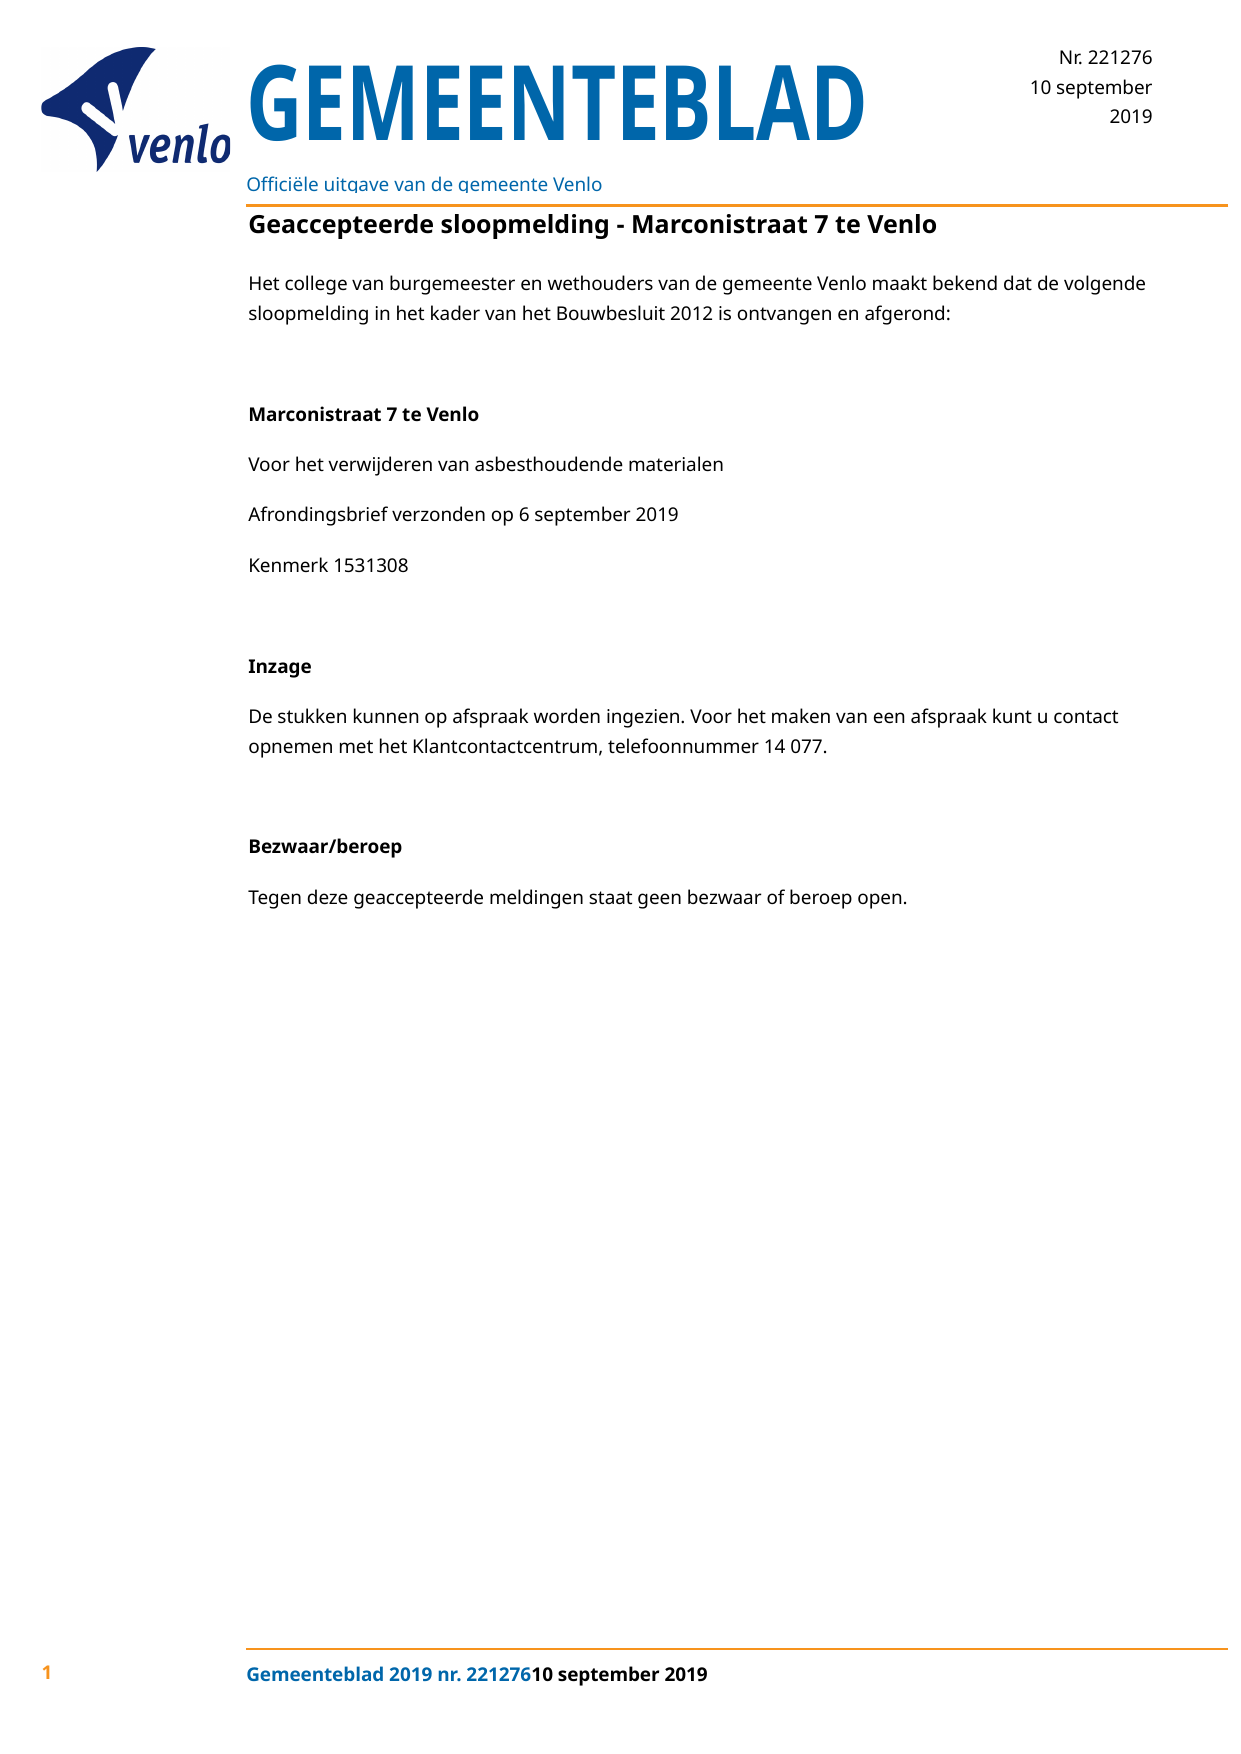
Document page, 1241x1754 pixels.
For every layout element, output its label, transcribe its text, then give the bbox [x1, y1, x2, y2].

text Tegen deze geaccepteerde meldingen staat geen bezwaar of beroep open. [248, 884, 1152, 910]
text Marconistraat 7 te Venlo [248, 401, 1152, 426]
text Inzage [248, 653, 1152, 678]
text Geaccepteerde sloopmelding - Marconistraat 7 te Venlo [248, 207, 1152, 241]
text Afrondingsbrief verzonden op 6 september 2019 [248, 502, 1152, 527]
text Bezwaar/beroep [248, 834, 1152, 859]
text Voor het verwijderen van asbesthoudende materialen [248, 451, 1152, 477]
text Het college van burgemeester en wethouders van de gemeente Venlo maakt bekend dat de volgende sloopmelding in het kader van het Bouwbesluit 2012 is ontvangen en afgerond: [248, 270, 1152, 326]
text Kenmerk 1531308 [248, 552, 1152, 578]
text De stukken kunnen op afspraak worden ingezien. Voor het maken van een afspraak kunt u contact opnemen met het Klantcontactcentrum, telefoonnummer 14 077. [248, 703, 1152, 758]
picture [41, 47, 231, 172]
